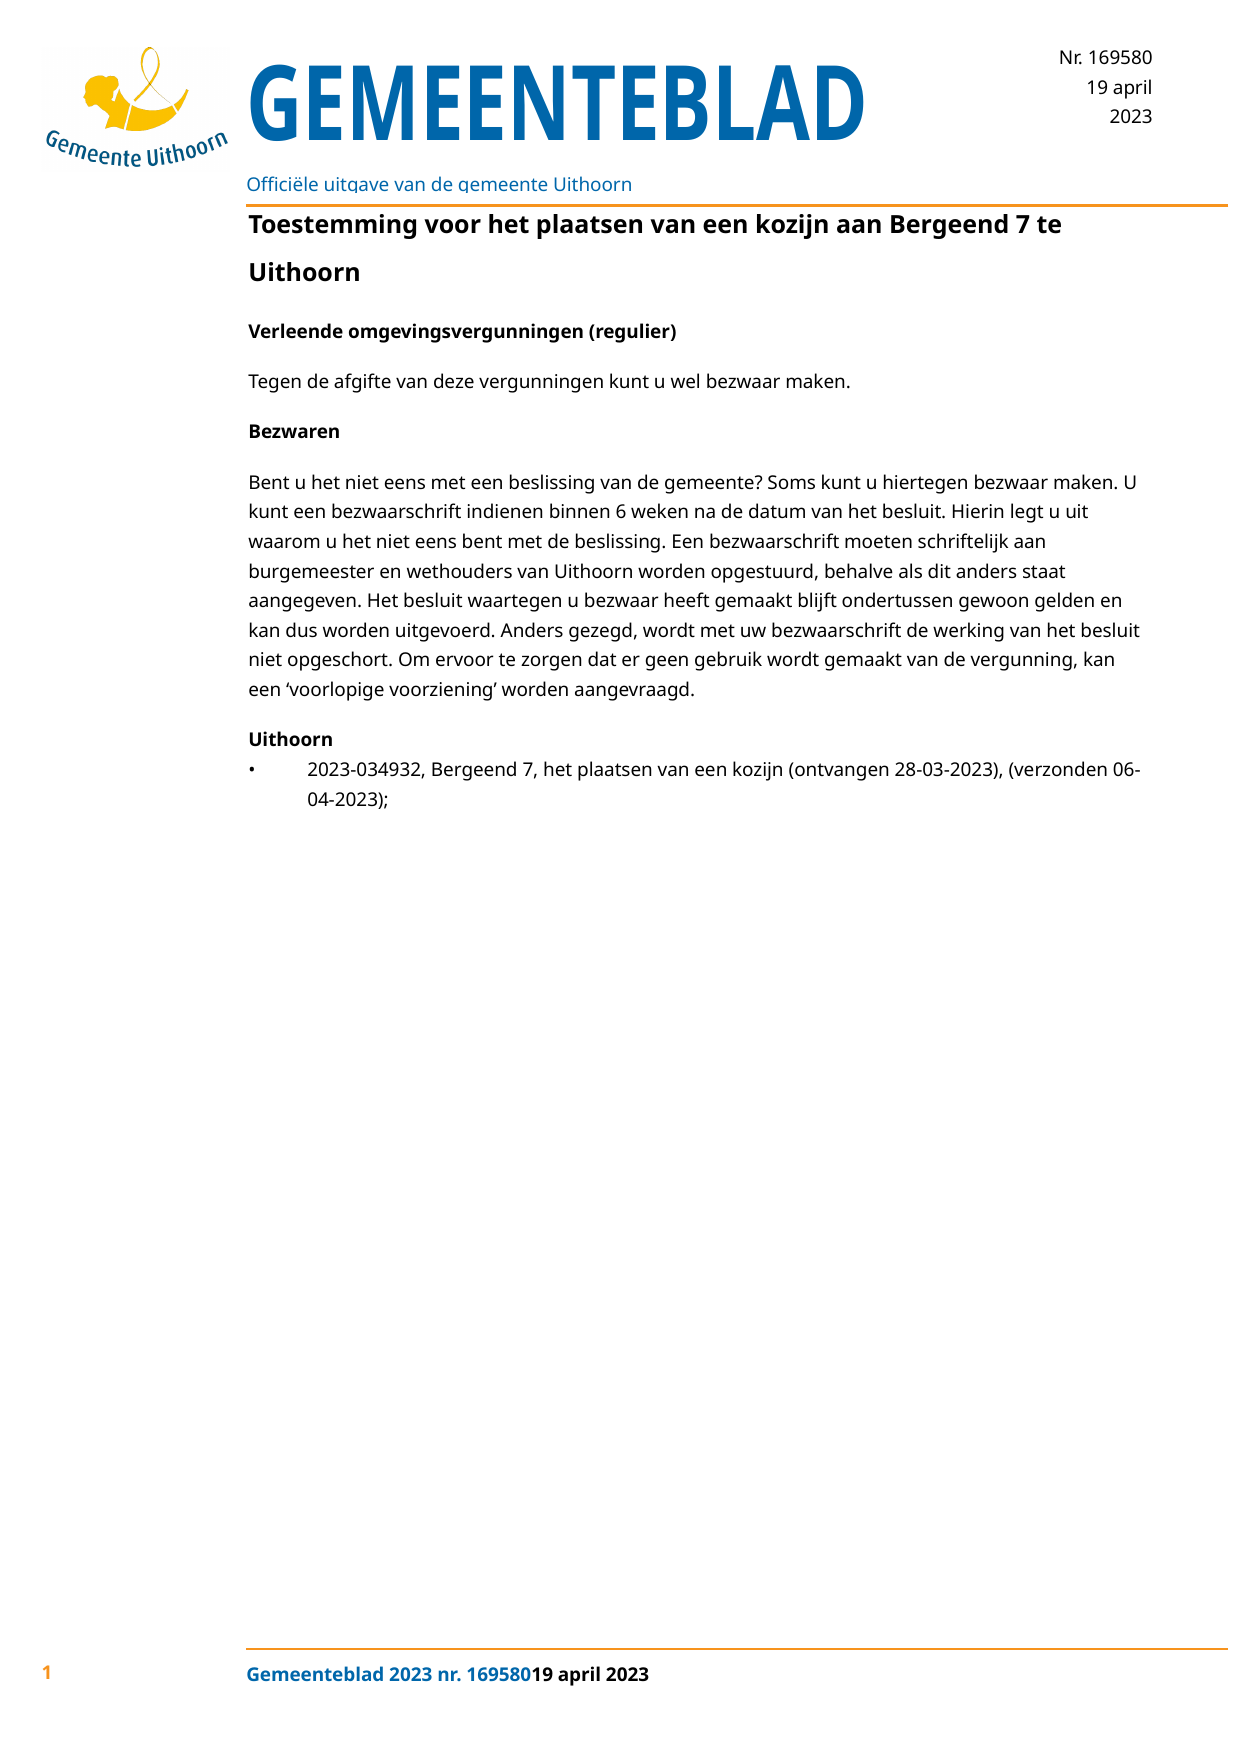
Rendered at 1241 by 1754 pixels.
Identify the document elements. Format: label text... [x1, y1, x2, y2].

list 2023-034932, Bergeend 7, het plaatsen van een kozijn (ontvangen 28-03-2023), (verzonden 06-04-2023); [248, 756, 1152, 812]
text Bent u het niet eens met een beslissing van de gemeente? Soms kunt u hiertegen bezwaar maken. U kunt een bezwaarschrift indienen binnen 6 weken na de datum van het besluit. Hierin legt u uit waarom u het niet eens bent met de beslissing. Een bezwaarschrift moeten schriftelijk aan burgemeester en wethouders van Uithoorn worden opgestuurd, behalve als dit anders staat aangegeven. Het besluit waartegen u bezwaar heeft gemaakt blijft ondertussen gewoon gelden en kan dus worden uitgevoerd. Anders gezegd, wordt met uw bezwaarschrift de werking van het besluit niet opgeschort. Om ervoor te zorgen dat er geen gebruik wordt gemaakt van de vergunning, kan een ‘voorlopige voorziening’ worden aangevraagd. [248, 469, 1152, 702]
text Tegen de afgifte van deze vergunningen kunt u wel bezwaar maken. [248, 368, 1152, 394]
text Bezwaren [248, 419, 1152, 444]
text Uithoorn [248, 727, 1152, 752]
text Toestemming voor het plaatsen van een kozijn aan Bergeend 7 te Uithoorn [248, 207, 1152, 288]
text Verleende omgevingsvergunningen (regulier) [248, 318, 1152, 344]
picture [41, 47, 231, 172]
